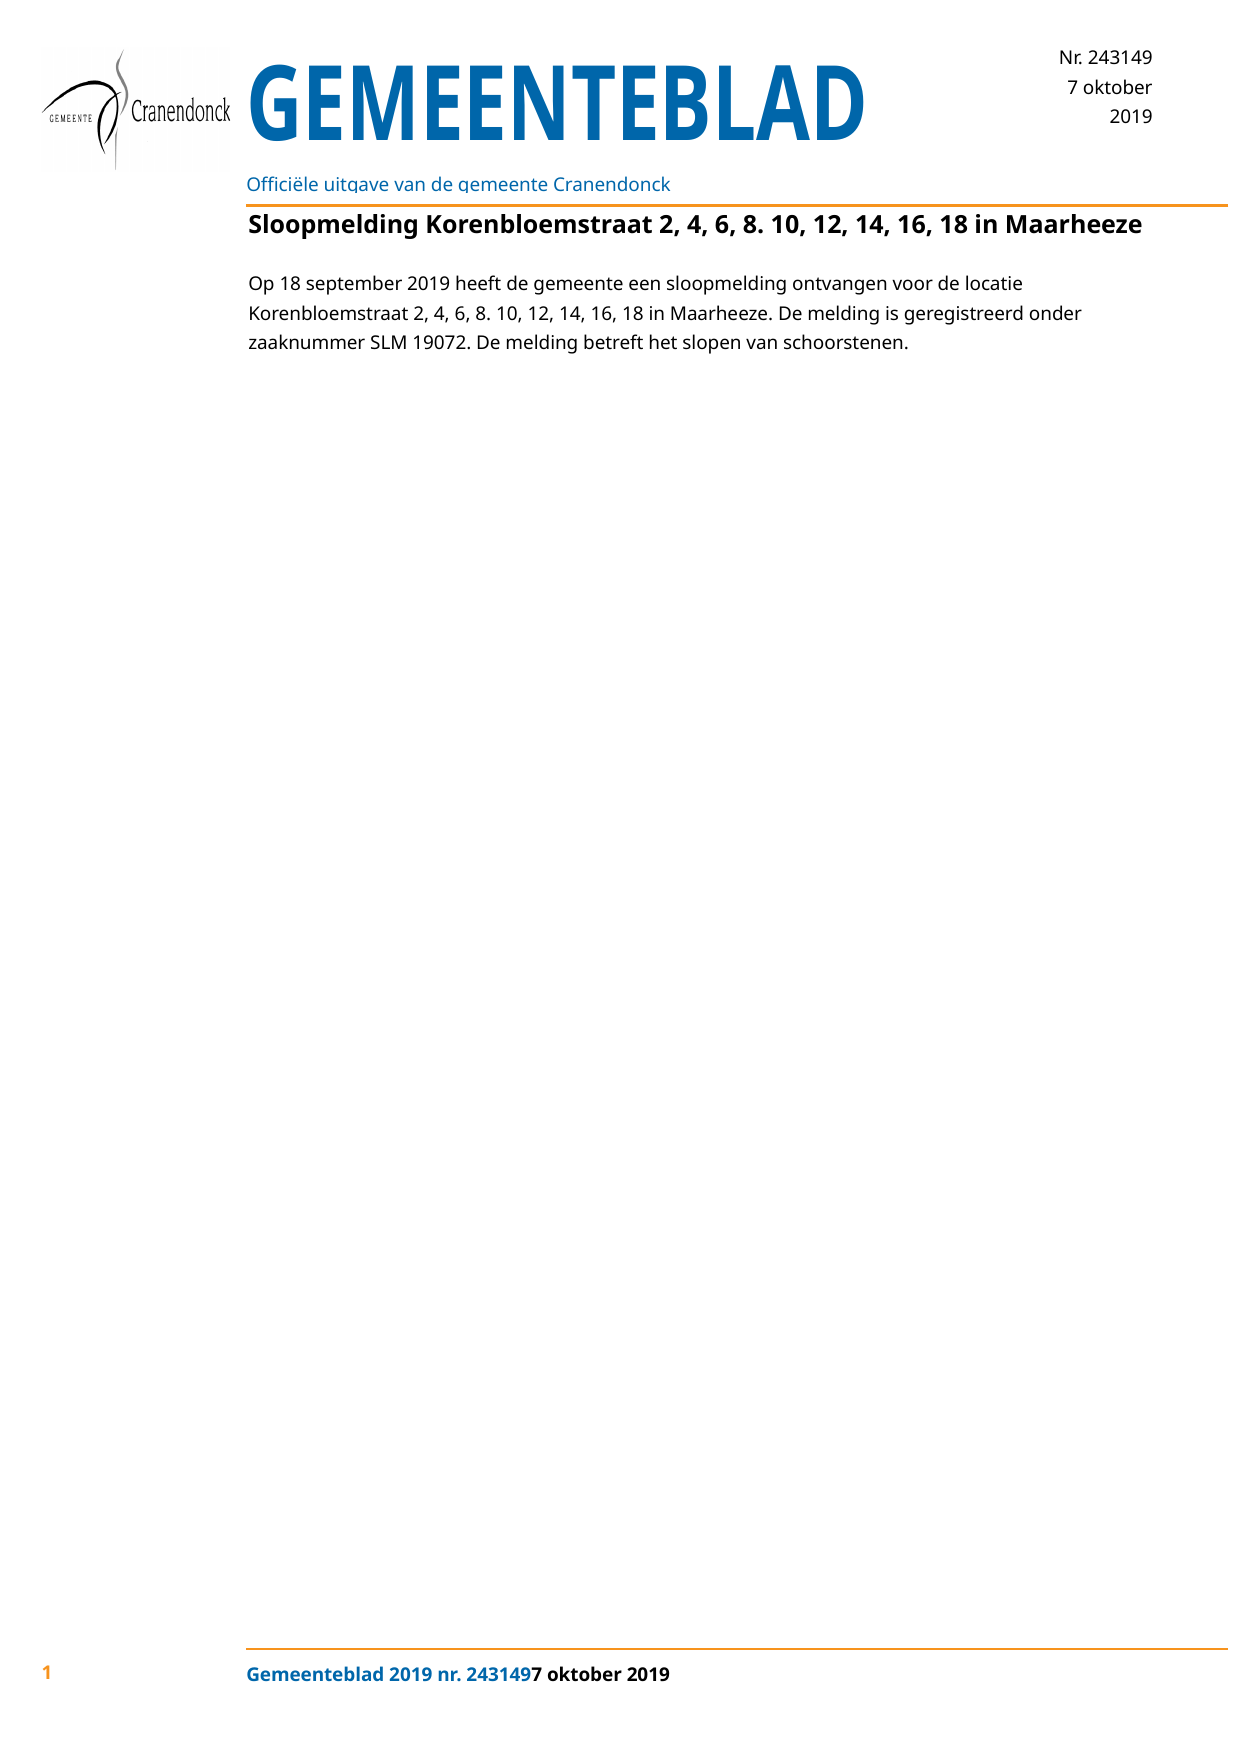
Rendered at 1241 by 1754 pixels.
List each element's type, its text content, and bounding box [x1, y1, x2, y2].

text Op 18 september 2019 heeft de gemeente een sloopmelding ontvangen voor de locatie Korenbloemstraat 2, 4, 6, 8. 10, 12, 14, 16, 18 in Maarheeze. De melding is geregistreerd onder zaaknummer SLM 19072. De melding betreft het slopen van schoorstenen. [248, 270, 1152, 355]
text Sloopmelding Korenbloemstraat 2, 4, 6, 8. 10, 12, 14, 16, 18 in Maarheeze [248, 207, 1152, 241]
picture [41, 47, 231, 172]
